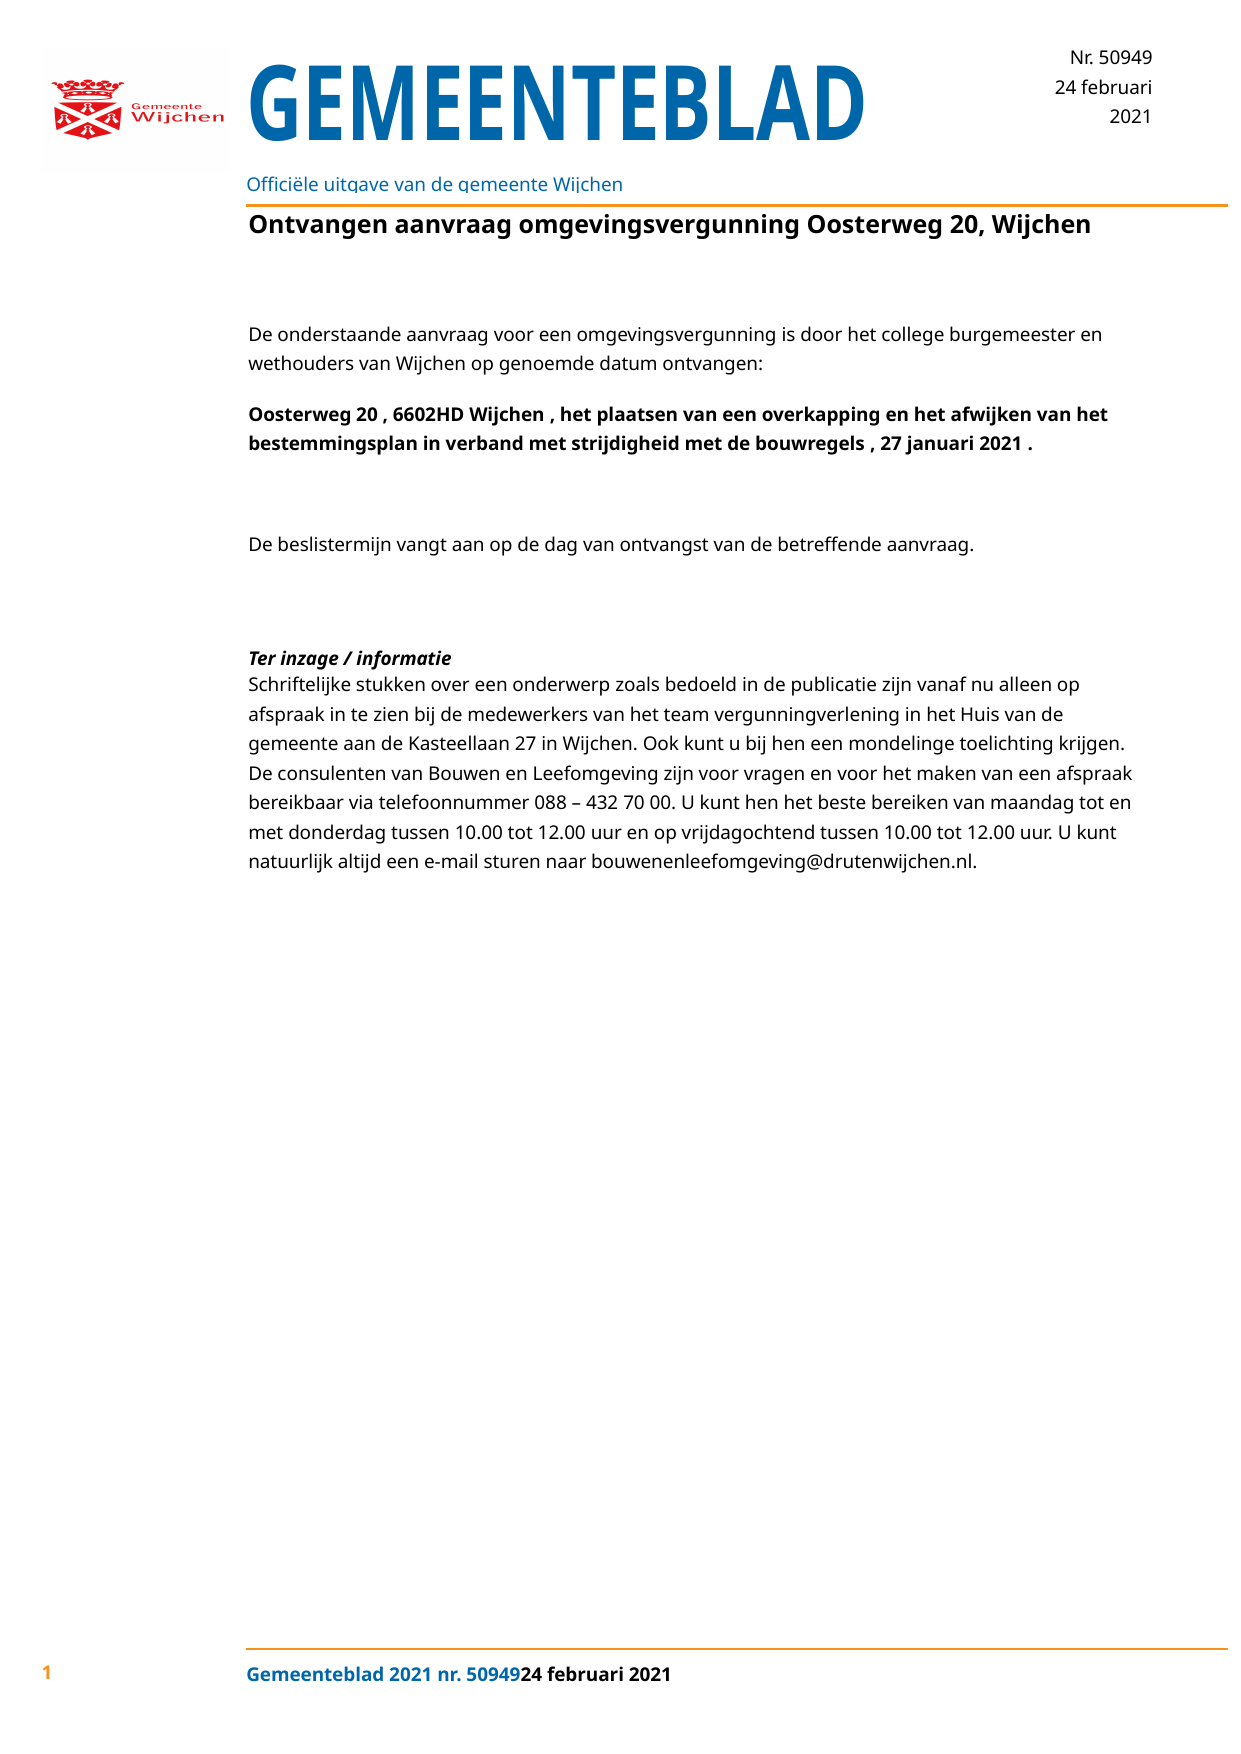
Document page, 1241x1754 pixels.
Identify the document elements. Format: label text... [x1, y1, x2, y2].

text Ontvangen aanvraag omgevingsvergunning Oosterweg 20, Wijchen [248, 207, 1152, 241]
text De onderstaande aanvraag voor een omgevingsvergunning is door het college burgemeester en wethouders van Wijchen op genoemde datum ontvangen: [248, 321, 1152, 376]
text De beslistermijn vangt aan op de dag van ontvangst van de betreffende aanvraag. [248, 531, 1152, 557]
picture [41, 47, 231, 172]
text Schriftelijke stukken over een onderwerp zoals bedoeld in de publicatie zijn vanaf nu alleen op afspraak in te zien bij de medewerkers van het team vergunningverlening in het Huis van de gemeente aan de Kasteellaan 27 in Wijchen. Ook kunt u bij hen een mondelinge toelichting krijgen. De consulenten van Bouwen en Leefomgeving zijn voor vragen en voor het maken van een afspraak bereikbaar via telefoonnummer 088 – 432 70 00. U kunt hen het beste bereiken van maandag tot en met donderdag tussen 10.00 tot 12.00 uur en op vrijdagochtend tussen 10.00 tot 12.00 uur. U kunt natuurlijk altijd een e-mail sturen naar bouwenenleefomgeving@drutenwijchen.nl. [248, 671, 1152, 874]
text Oosterweg 20 , 6602HD Wijchen , het plaatsen van een overkapping en het afwijken van het bestemmingsplan in verband met strijdigheid met de bouwregels , 27 januari 2021 . [248, 401, 1152, 456]
text Ter inzage / informatie [248, 646, 1152, 671]
